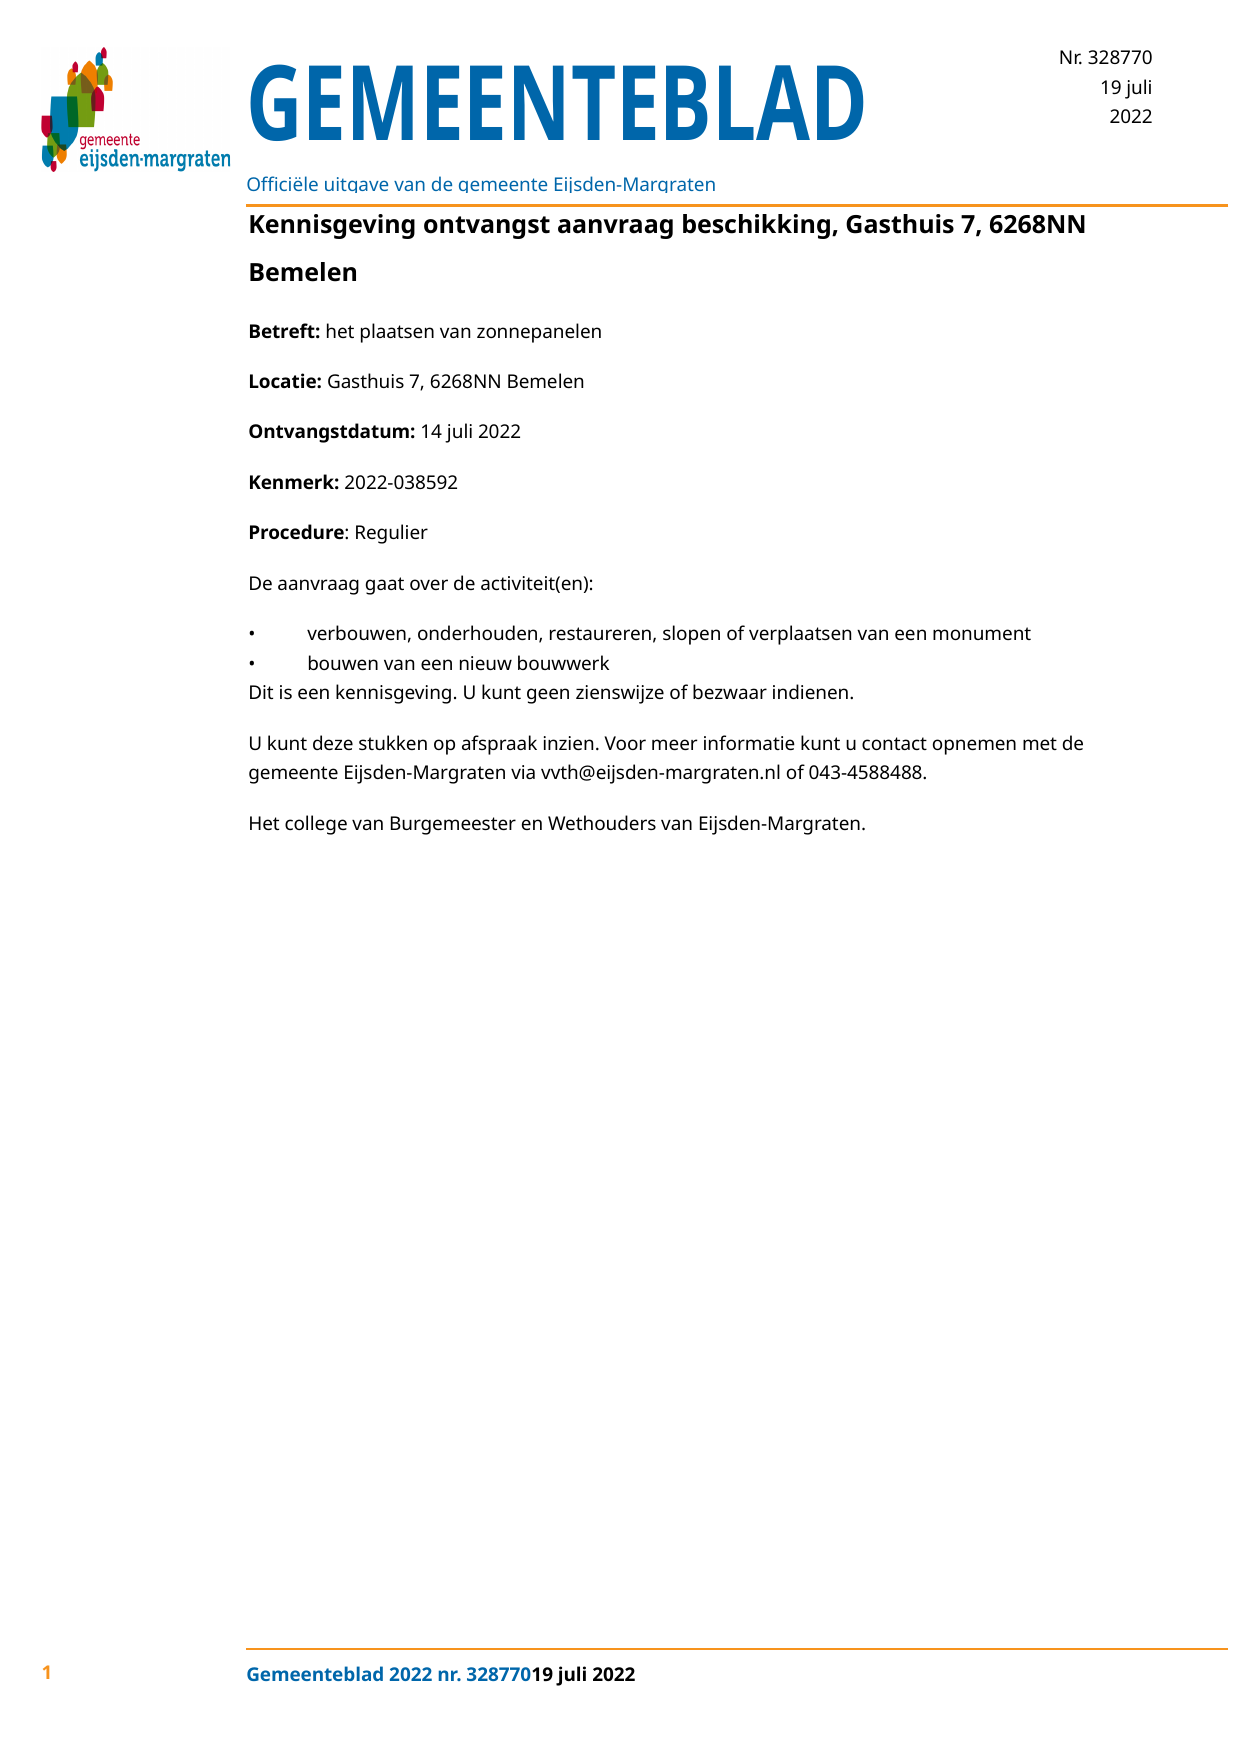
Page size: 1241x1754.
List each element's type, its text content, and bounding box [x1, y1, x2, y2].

text U kunt deze stukken op afspraak inzien. Voor meer informatie kunt u contact opnemen met de gemeente Eijsden-Margraten via vvth@eijsden-margraten.nl of 043-4588488. [248, 730, 1152, 785]
text Locatie: Gasthuis 7, 6268NN Bemelen [248, 368, 1152, 394]
picture [41, 47, 231, 172]
text Betreft: het plaatsen van zonnepanelen [248, 318, 1152, 344]
text De aanvraag gaat over de activiteit(en): [248, 570, 1152, 596]
text Dit is een kennisgeving. U kunt geen zienswijze of bezwaar indienen. [248, 679, 1152, 705]
text Procedure: Regulier [248, 519, 1152, 545]
list verbouwen, onderhouden, restaureren, slopen of verplaatsen van een monument [248, 620, 1152, 646]
text Het college van Burgemeester en Wethouders van Eijsden-Margraten. [248, 810, 1152, 836]
list bouwen van een nieuw bouwwerk [248, 650, 1152, 676]
text Kennisgeving ontvangst aanvraag beschikking, Gasthuis 7, 6268NN Bemelen [248, 207, 1152, 288]
text Kenmerk: 2022-038592 [248, 469, 1152, 495]
text Ontvangstdatum: 14 juli 2022 [248, 419, 1152, 444]
